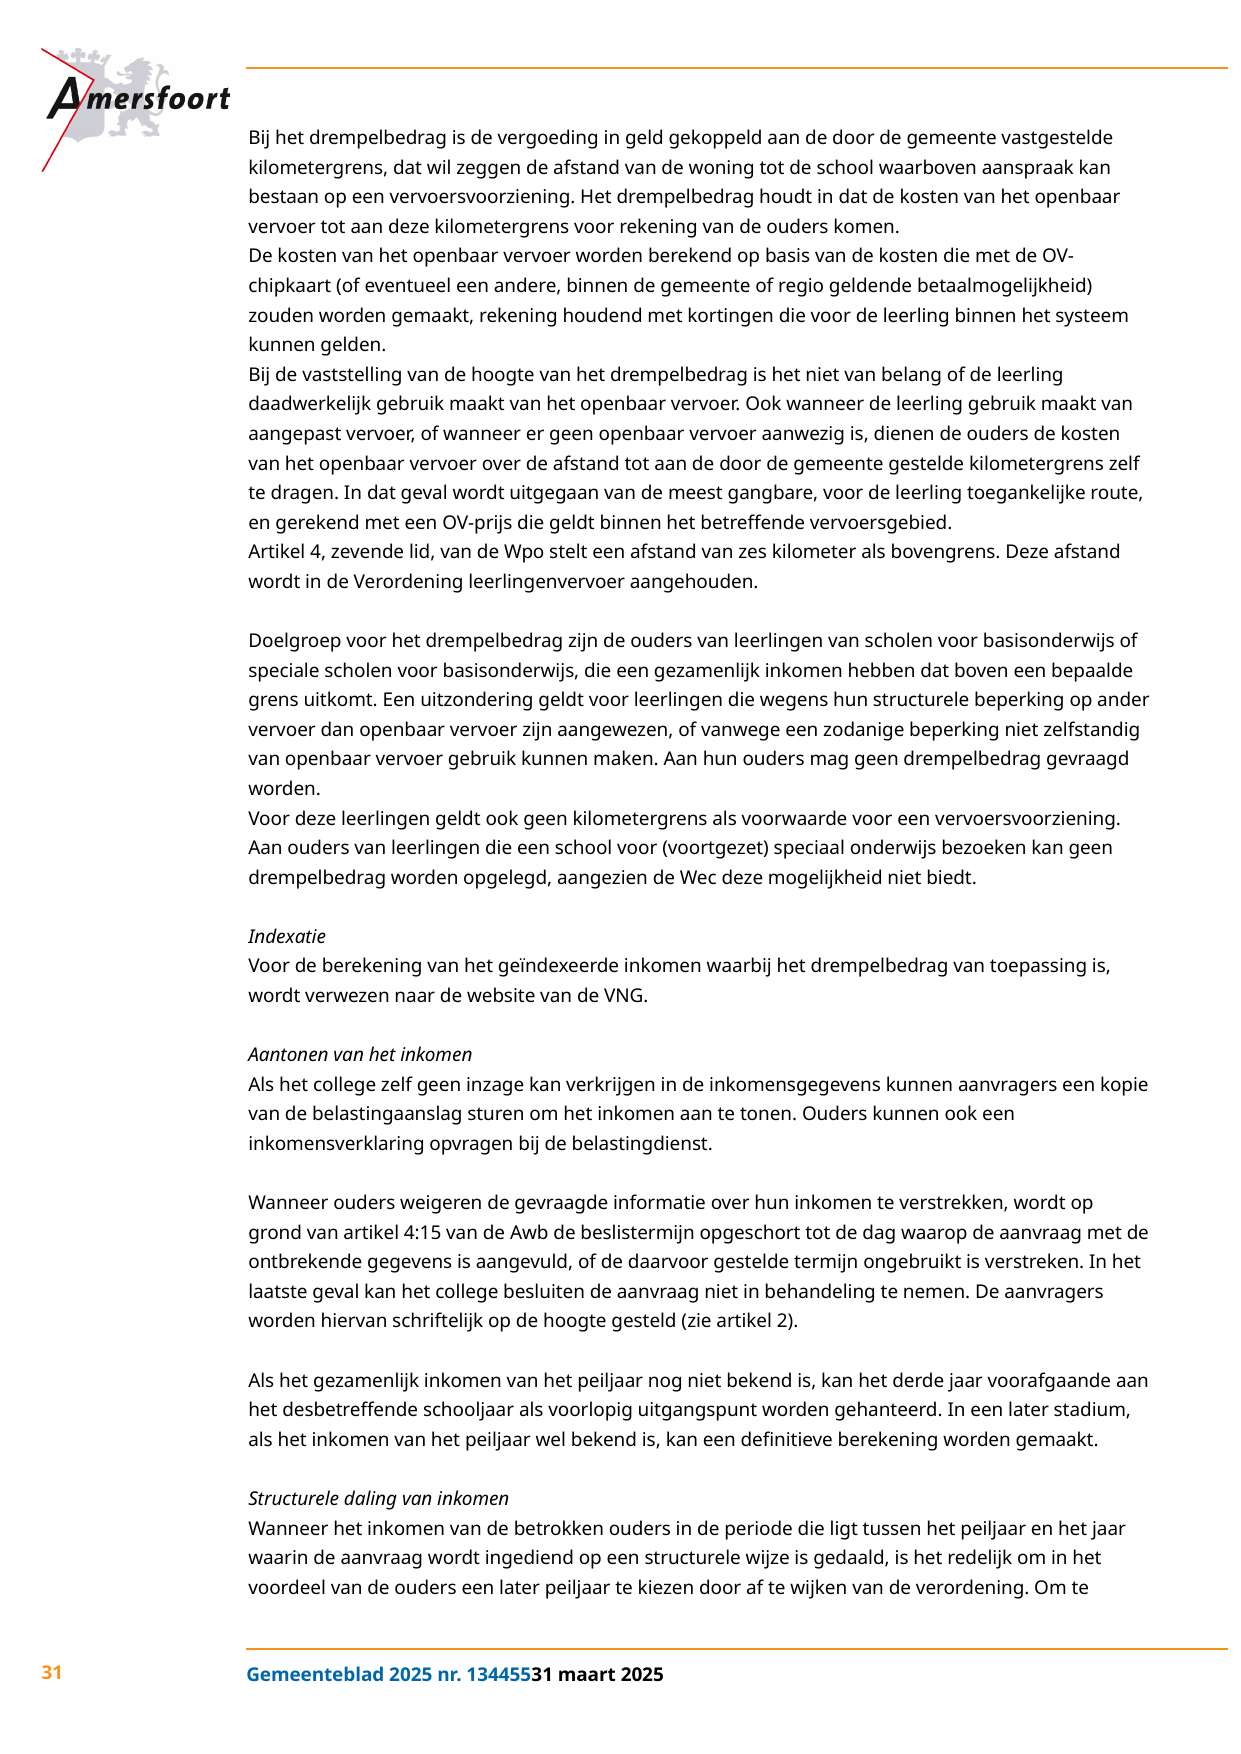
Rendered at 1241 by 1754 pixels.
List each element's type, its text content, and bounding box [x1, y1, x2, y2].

text Doelgroep voor het drempelbedrag zijn de ouders van leerlingen van scholen voor basisonderwijs of speciale scholen voor basisonderwijs, die een gezamenlijk inkomen hebben dat boven een bepaalde grens uitkomt. Een uitzondering geldt voor leerlingen die wegens hun structurele beperking op ander vervoer dan openbaar vervoer zijn aangewezen, of vanwege een zodanige beperking niet zelfstandig van openbaar vervoer gebruik kunnen maken. Aan hun ouders mag geen drempelbedrag gevraagd worden. [248, 627, 1152, 801]
text De kosten van het openbaar vervoer worden berekend op basis van de kosten die met de OV-chipkaart (of eventueel een andere, binnen de gemeente of regio geldende betaalmogelijkheid) zouden worden gemaakt, rekening houdend met kortingen die voor de leerling binnen het systeem kunnen gelden. [248, 243, 1152, 357]
picture [41, 47, 231, 172]
text Wanneer het inkomen van de betrokken ouders in de periode die ligt tussen het peiljaar en het jaar waarin de aanvraag wordt ingediend op een structurele wijze is gedaald, is het redelijk om in het voordeel van de ouders een later peiljaar te kiezen door af te wijken van de verordening. Om te [248, 1515, 1152, 1600]
text Bij de vaststelling van de hoogte van het drempelbedrag is het niet van belang of de leerling daadwerkelijk gebruik maakt van het openbaar vervoer. Ook wanneer de leerling gebruik maakt van aangepast vervoer, of wanneer er geen openbaar vervoer aanwezig is, dienen de ouders de kosten van het openbaar vervoer over de afstand tot aan de door de gemeente gestelde kilometergrens zelf te dragen. In dat geval wordt uitgegaan van de meest gangbare, voor de leerling toegankelijke route, en gerekend met een OV-prijs die geldt binnen het betreffende vervoersgebied. [248, 361, 1152, 535]
text Aan ouders van leerlingen die een school voor (voortgezet) speciaal onderwijs bezoeken kan geen drempelbedrag worden opgelegd, aangezien de Wec deze mogelijkheid niet biedt. [248, 834, 1152, 890]
text Als het college zelf geen inzage kan verkrijgen in de inkomensgegevens kunnen aanvragers een kopie van de belastingaanslag sturen om het inkomen aan te tonen. Ouders kunnen ook een inkomensverklaring opvragen bij de belastingdienst. [248, 1071, 1152, 1156]
text Artikel 4, zevende lid, van de Wpo stelt een afstand van zes kilometer als bovengrens. Deze afstand wordt in de Verordening leerlingenvervoer aangehouden. [248, 538, 1152, 594]
text Structurele daling van inkomen [248, 1485, 1152, 1511]
text Voor deze leerlingen geldt ook geen kilometergrens als voorwaarde voor een vervoersvoorziening. [248, 805, 1152, 831]
text Als het gezamenlijk inkomen van het peiljaar nog niet bekend is, kan het derde jaar voorafgaande aan het desbetreffende schooljaar als voorlopig uitgangspunt worden gehanteerd. In een later stadium, als het inkomen van het peiljaar wel bekend is, kan een definitieve berekening worden gemaakt. [248, 1367, 1152, 1452]
text Bij het drempelbedrag is de vergoeding in geld gekoppeld aan de door de gemeente vastgestelde kilometergrens, dat wil zeggen de afstand van de woning tot de school waarboven aanspraak kan bestaan op een vervoersvoorziening. Het drempelbedrag houdt in dat de kosten van het openbaar vervoer tot aan deze kilometergrens voor rekening van de ouders komen. [248, 124, 1152, 239]
text Wanneer ouders weigeren de gevraagde informatie over hun inkomen te verstrekken, wordt op grond van artikel 4:15 van de Awb de beslistermijn opgeschort tot de dag waarop de aanvraag met de ontbrekende gegevens is aangevuld, of de daarvoor gestelde termijn ongebruikt is verstreken. In het laatste geval kan het college besluiten de aanvraag niet in behandeling te nemen. De aanvragers worden hiervan schriftelijk op de hoogte gesteld (zie artikel 2). [248, 1189, 1152, 1333]
text Indexatie [248, 923, 1152, 949]
text Voor de berekening van het geïndexeerde inkomen waarbij het drempelbedrag van toepassing is, wordt verwezen naar de website van de VNG. [248, 953, 1152, 1008]
text Aantonen van het inkomen [248, 1041, 1152, 1067]
